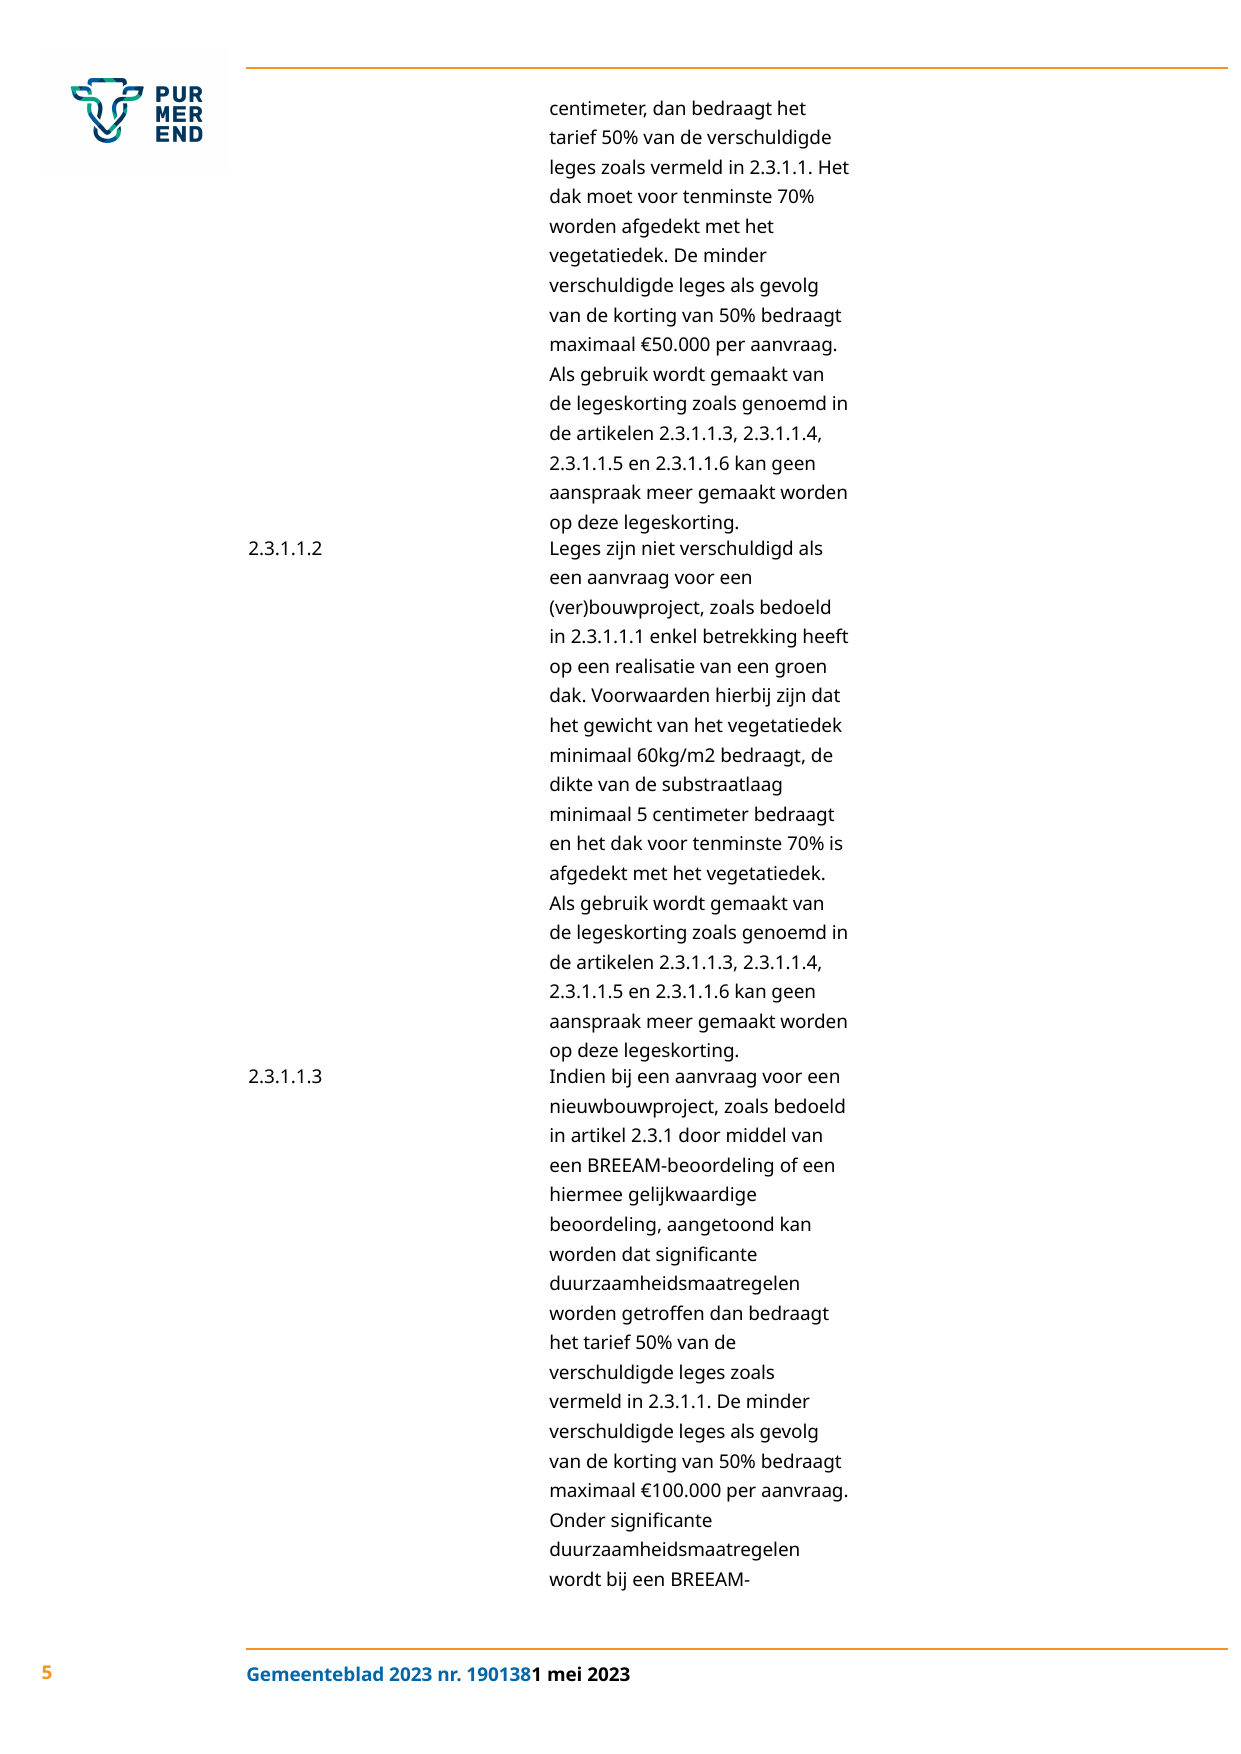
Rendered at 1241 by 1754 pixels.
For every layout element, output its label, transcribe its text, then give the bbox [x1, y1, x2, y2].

table_cell 2.3.1.1.2 [248, 535, 549, 1063]
picture [41, 47, 231, 172]
table_cell [850, 95, 1152, 535]
table_cell [850, 1063, 1152, 1592]
table_cell 2.3.1.1.3 [248, 1063, 549, 1592]
table_cell centimeter, dan bedraagt het tarief 50% van de verschuldigde leges zoals vermeld in 2.3.1.1. Het dak moet voor tenminste 70% worden afgedekt met het vegetatiedek. De minder verschuldigde leges als gevolg van de korting van 50% bedraagt maximaal €50.000 per aanvraag. Als gebruik wordt gemaakt van de legeskorting zoals genoemd in de artikelen 2.3.1.1.3, 2.3.1.1.4, 2.3.1.1.5 en 2.3.1.1.6 kan geen aanspraak meer gemaakt worden op deze legeskorting. [549, 95, 850, 535]
table_cell [850, 535, 1152, 1063]
table_cell Indien bij een aanvraag voor een nieuwbouwproject, zoals bedoeld in artikel 2.3.1 door middel van een BREEAM-beoordeling of een hiermee gelijkwaardige beoordeling, aangetoond kan worden dat significante duurzaamheidsmaatregelen worden getroffen dan bedraagt het tarief 50% van de verschuldigde leges zoals vermeld in 2.3.1.1. De minder verschuldigde leges als gevolg van de korting van 50% bedraagt maximaal €100.000 per aanvraag. Onder significante duurzaamheidsmaatregelen wordt bij een BREEAM- [549, 1063, 850, 1592]
table_cell Leges zijn niet verschuldigd als een aanvraag voor een (ver)bouwproject, zoals bedoeld in 2.3.1.1.1 enkel betrekking heeft op een realisatie van een groen dak. Voorwaarden hierbij zijn dat het gewicht van het vegetatiedek minimaal 60kg/m2 bedraagt, de dikte van de substraatlaag minimaal 5 centimeter bedraagt en het dak voor tenminste 70% is afgedekt met het vegetatiedek. Als gebruik wordt gemaakt van de legeskorting zoals genoemd in de artikelen 2.3.1.1.3, 2.3.1.1.4, 2.3.1.1.5 en 2.3.1.1.6 kan geen aanspraak meer gemaakt worden op deze legeskorting. [549, 535, 850, 1063]
table_cell [248, 95, 549, 535]
